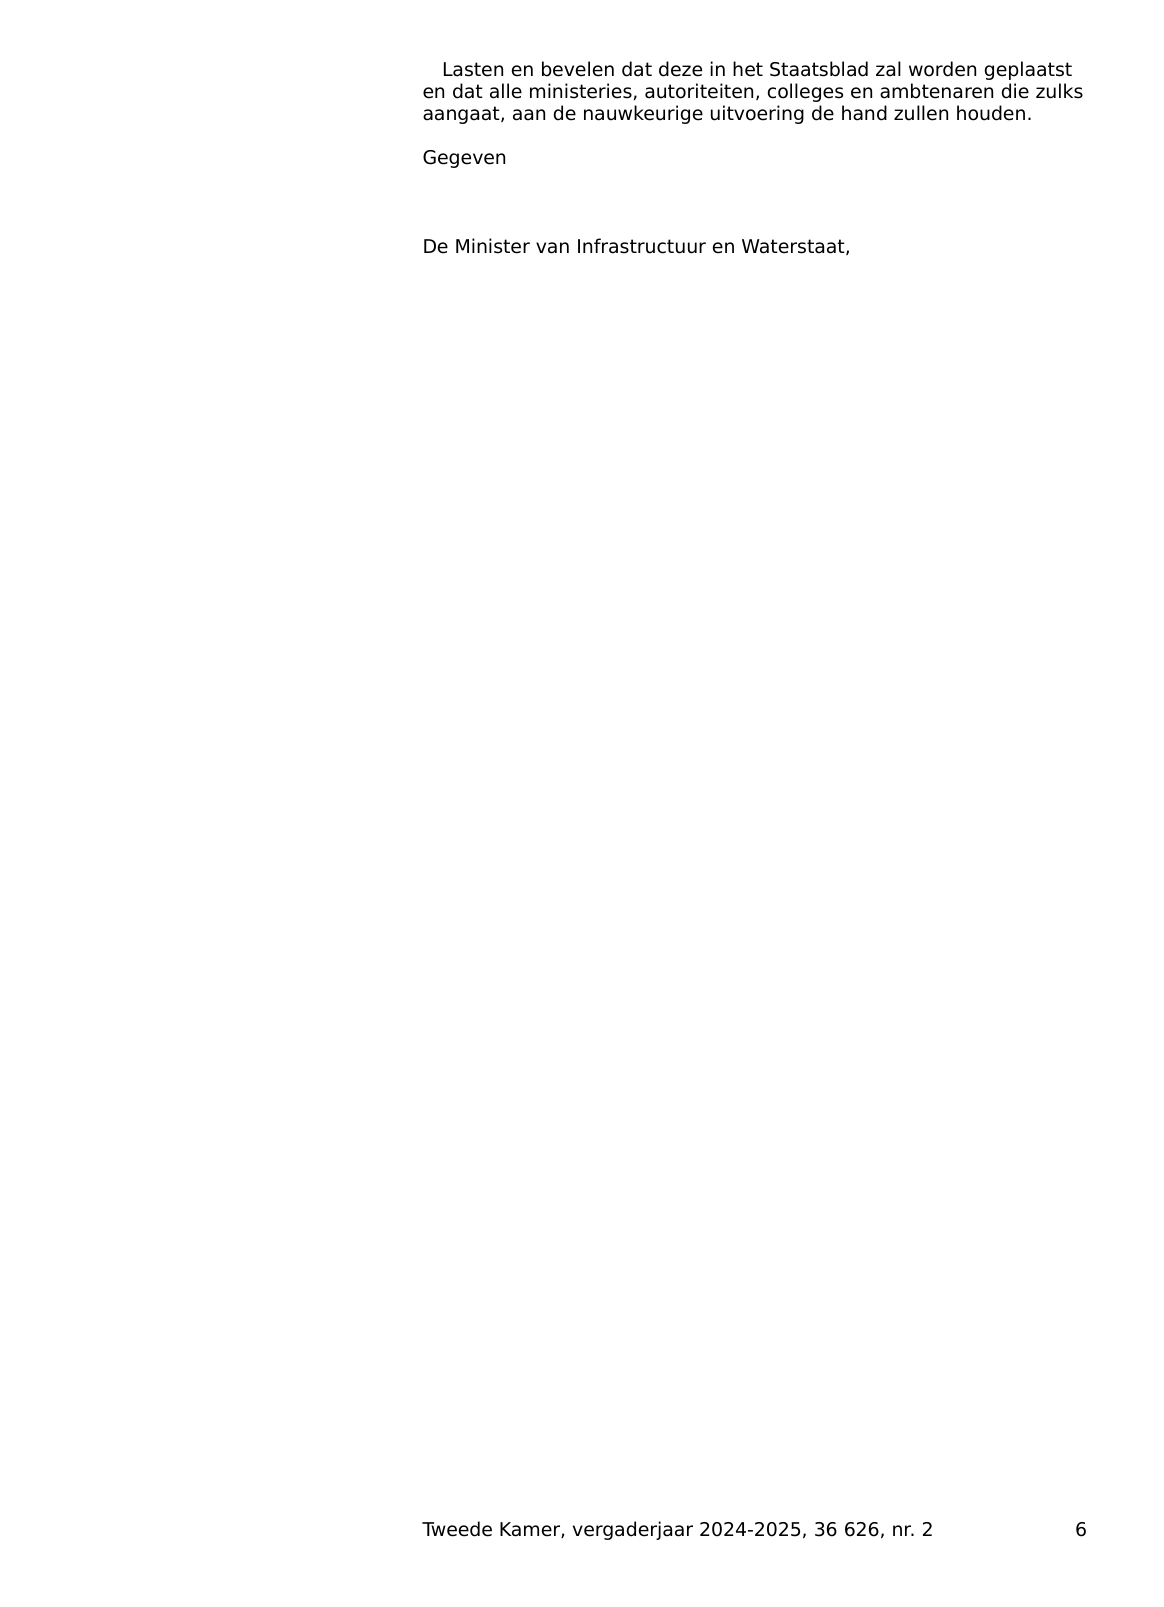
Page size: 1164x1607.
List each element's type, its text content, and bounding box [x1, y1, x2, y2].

text Gegeven [422, 147, 1087, 169]
text Lasten en bevelen dat deze in het Staatsblad zal worden geplaatst en dat alle ministeries, autoriteiten, colleges en ambtenaren die zulks aangaat, aan de nauwkeurige uitvoering de hand zullen houden. [422, 59, 1087, 125]
text De Minister van Infrastructuur en Waterstaat, [422, 236, 1087, 258]
